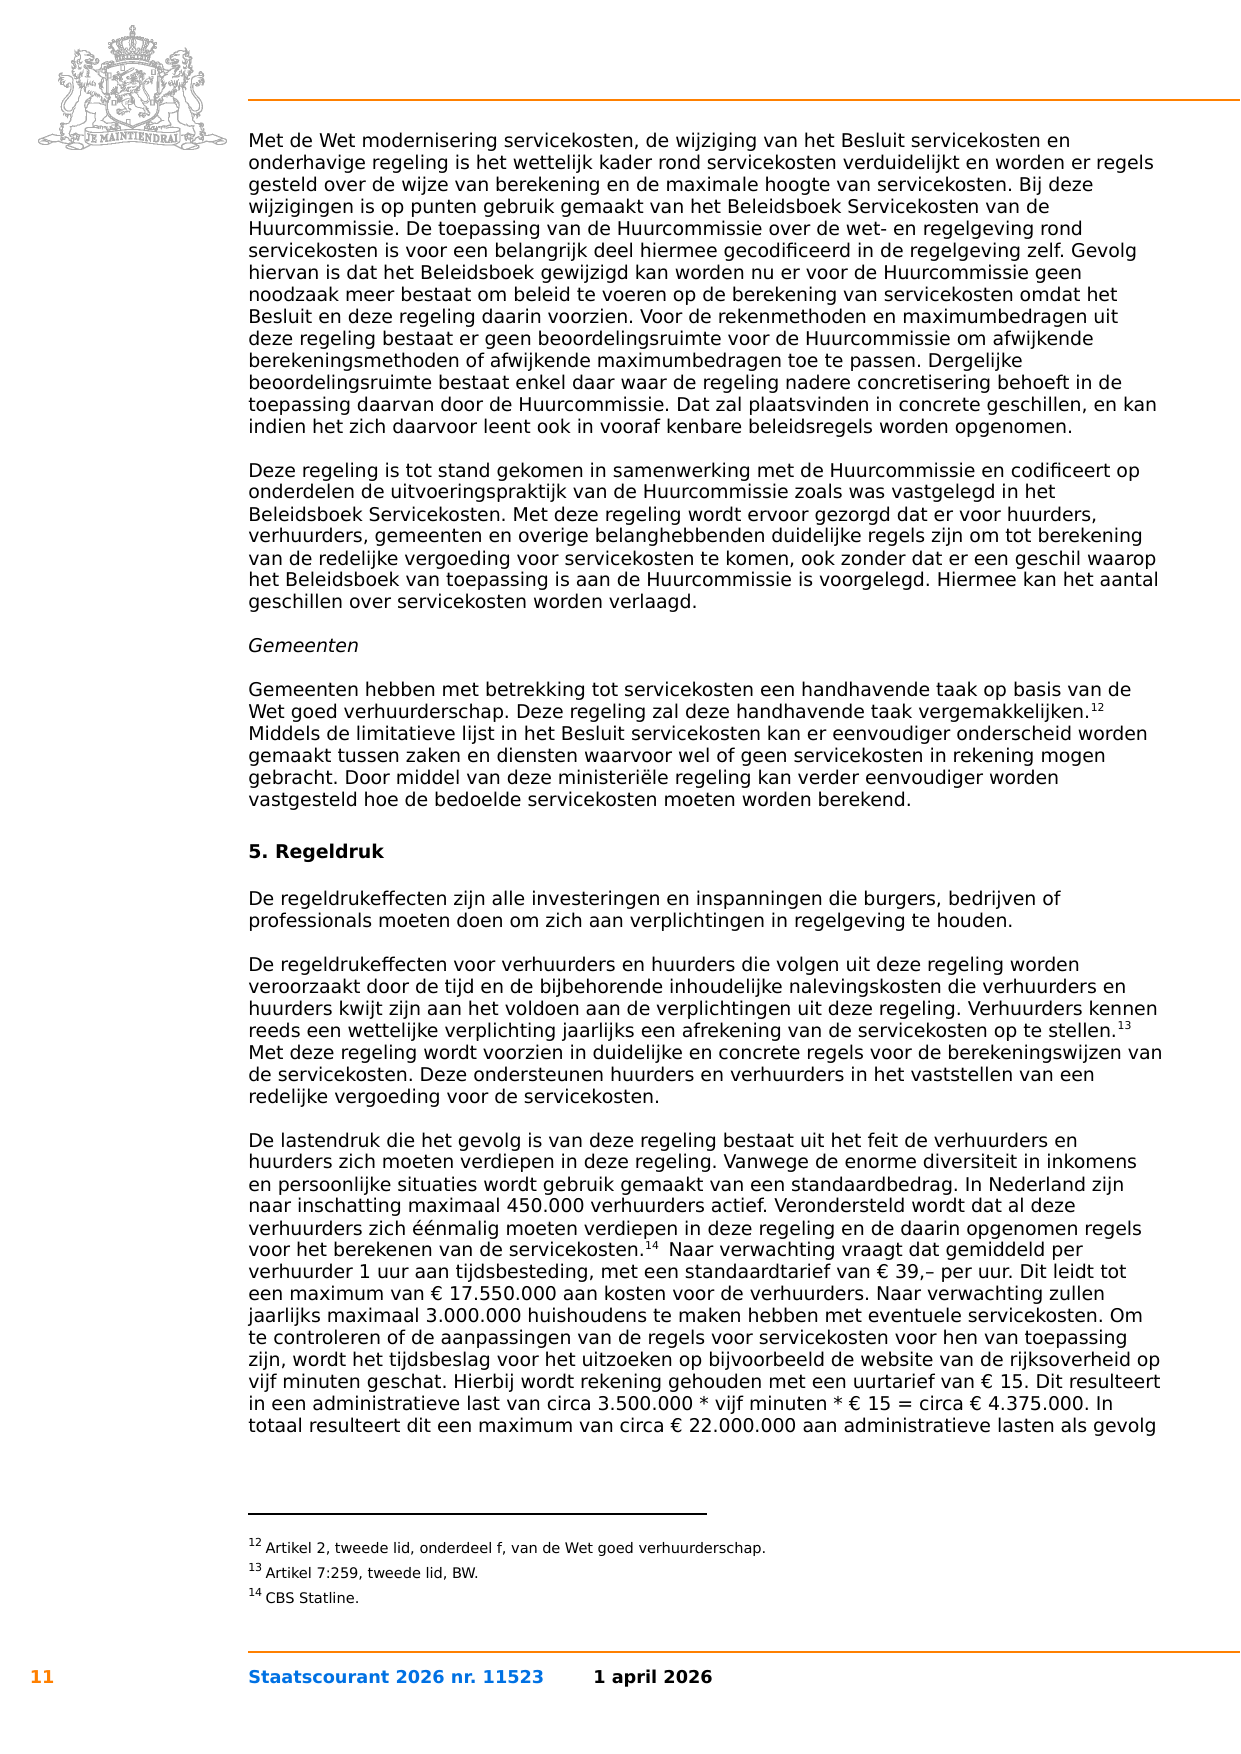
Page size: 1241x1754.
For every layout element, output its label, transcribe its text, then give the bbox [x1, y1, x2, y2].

text Deze regeling is tot stand gekomen in samenwerking met de Huurcommissie en codificeert op onderdelen de uitvoeringspraktijk van de Huurcommissie zoals was vastgelegd in het Beleidsboek Servicekosten. Met deze regeling wordt ervoor gezorgd dat er voor huurders, verhuurders, gemeenten en overige belanghebbenden duidelijke regels zijn om tot berekening van de redelijke vergoeding voor servicekosten te komen, ook zonder dat er een geschil waarop het Beleidsboek van toepassing is aan de Huurcommissie is voorgelegd. Hiermee kan het aantal geschillen over servicekosten worden verlaagd. [248, 459, 1163, 613]
text CBS Statline. [248, 1586, 1163, 1608]
text Artikel 7:259, tweede lid, BW. [248, 1561, 1163, 1583]
text Gemeenten hebben met betrekking tot servicekosten een handhavende taak op basis van de Wet goed verhuurderschap. Deze regeling zal deze handhavende taak vergemakkelijken. Middels de limitatieve lijst in het Besluit servicekosten kan er eenvoudiger onderscheid worden gemaakt tussen zaken en diensten waarvoor wel of geen servicekosten in rekening mogen gebracht. Door middel van deze ministeriële regeling kan verder eenvoudiger worden vastgesteld hoe de bedoelde servicekosten moeten worden berekend. [248, 679, 1163, 811]
subtitle Gemeenten [248, 635, 1163, 657]
text De lastendruk die het gevolg is van deze regeling bestaat uit het feit de verhuurders en huurders zich moeten verdiepen in deze regeling. Vanwege de enorme diversiteit in inkomens en persoonlijke situaties wordt gebruik gemaakt van een standaardbedrag. In Nederland zijn naar inschatting maximaal 450.000 verhuurders actief. Verondersteld wordt dat al deze verhuurders zich éénmalig moeten verdiepen in deze regeling en de daarin opgenomen regels voor het berekenen van de servicekosten. Naar verwachting vraagt dat gemiddeld per verhuurder 1 uur aan tijdsbesteding, met een standaardtarief van € 39,– per uur. Dit leidt tot een maximum van € 17.550.000 aan kosten voor de verhuurders. Naar verwachting zullen jaarlijks maximaal 3.000.000 huishoudens te maken hebben met eventuele servicekosten. Om te controleren of de aanpassingen van de regels voor servicekosten voor hen van toepassing zijn, wordt het tijdsbeslag voor het uitzoeken op bijvoorbeeld de website van de rijksoverheid op vijf minuten geschat. Hierbij wordt rekening gehouden met een uurtarief van € 15. Dit resulteert in een administratieve last van circa 3.500.000 * vijf minuten * € 15 = circa € 4.375.000. In totaal resulteert dit een maximum van circa € 22.000.000 aan administratieve lasten als gevolg [248, 1129, 1163, 1437]
text Met de Wet modernisering servicekosten, de wijziging van het Besluit servicekosten en onderhavige regeling is het wettelijk kader rond servicekosten verduidelijkt en worden er regels gesteld over de wijze van berekening en de maximale hoogte van servicekosten. Bij deze wijzigingen is op punten gebruik gemaakt van het Beleidsboek Servicekosten van de Huurcommissie. De toepassing van de Huurcommissie over de wet- en regelgeving rond servicekosten is voor een belangrijk deel hiermee gecodificeerd in de regelgeving zelf. Gevolg hiervan is dat het Beleidsboek gewijzigd kan worden nu er voor de Huurcommissie geen noodzaak meer bestaat om beleid te voeren op de berekening van servicekosten omdat het Besluit en deze regeling daarin voorzien. Voor de rekenmethoden en maximumbedragen uit deze regeling bestaat er geen beoordelingsruimte voor de Huurcommissie om afwijkende berekeningsmethoden of afwijkende maximumbedragen toe te passen. Dergelijke beoordelingsruimte bestaat enkel daar waar de regeling nadere concretisering behoeft in de toepassing daarvan door de Huurcommissie. Dat zal plaatsvinden in concrete geschillen, en kan indien het zich daarvoor leent ook in vooraf kenbare beleidsregels worden opgenomen. [248, 130, 1163, 438]
text De regeldrukeffecten voor verhuurders en huurders die volgen uit deze regeling worden veroorzaakt door de tijd en de bijbehorende inhoudelijke nalevingskosten die verhuurders en huurders kwijt zijn aan het voldoen aan de verplichtingen uit deze regeling. Verhuurders kennen reeds een wettelijke verplichting jaarlijks een afrekening van de servicekosten op te stellen. Met deze regeling wordt voorzien in duidelijke en concrete regels voor de berekeningswijzen van de servicekosten. Deze ondersteunen huurders en verhuurders in het vaststellen van een redelijke vergoeding voor de servicekosten. [248, 954, 1163, 1108]
subtitle 5. Regeldruk [248, 841, 1163, 863]
text Artikel 2, tweede lid, onderdeel f, van de Wet goed verhuurderschap. [248, 1536, 1163, 1558]
text De regeldrukeffecten zijn alle investeringen en inspanningen die burgers, bedrijven of professionals moeten doen om zich aan verplichtingen in regelgeving te houden. [248, 888, 1163, 932]
picture [38, 25, 227, 150]
